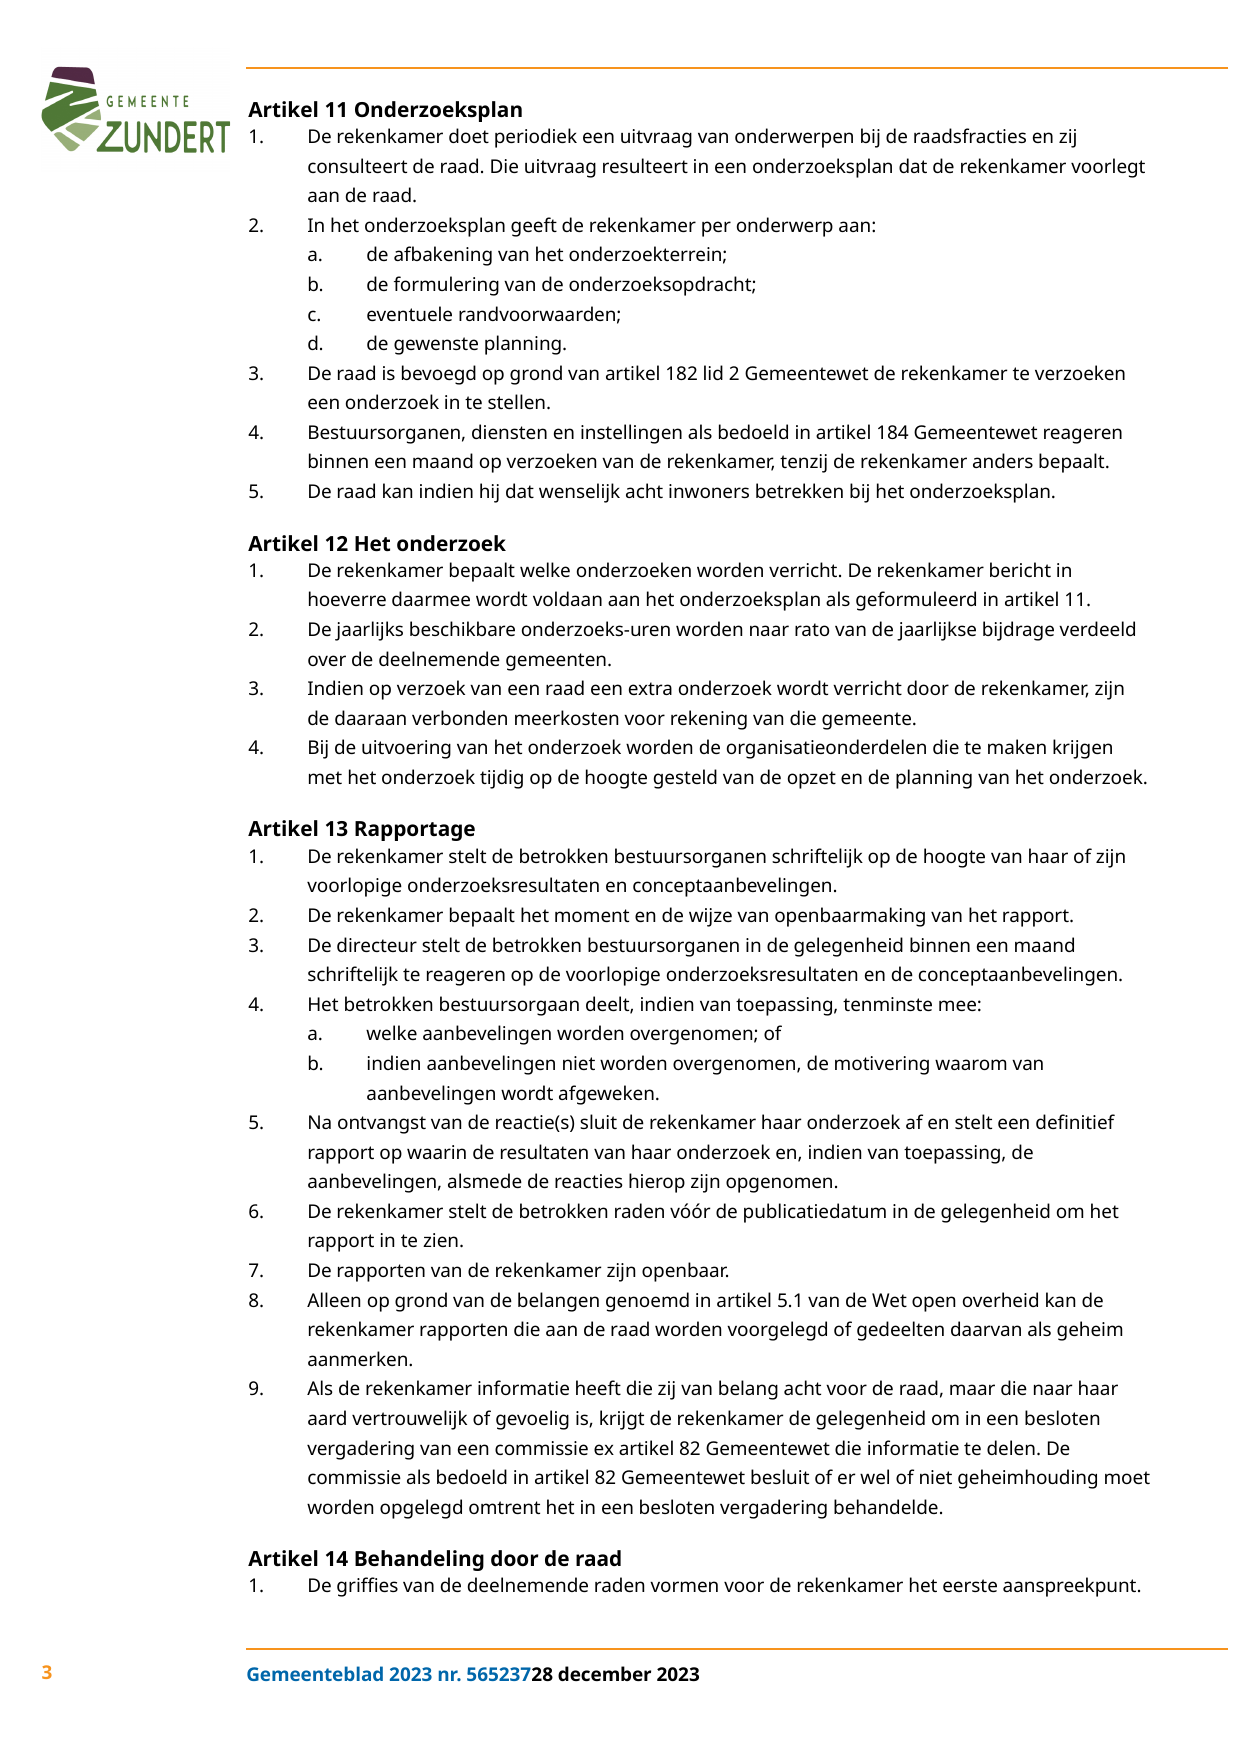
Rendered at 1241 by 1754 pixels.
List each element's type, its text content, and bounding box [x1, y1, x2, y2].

list welke aanbevelingen worden overgenomen; of [307, 1021, 1152, 1046]
list Alleen op grond van de belangen genoemd in artikel 5.1 van de Wet open overheid kan de rekenkamer rapporten die aan de raad worden voorgelegd of gedeelten daarvan als geheim aanmerken. [248, 1287, 1152, 1372]
list De jaarlijks beschikbare onderzoeks-uren worden naar rato van de jaarlijkse bijdrage verdeeld over de deelnemende gemeenten. [248, 616, 1152, 672]
list Bij de uitvoering van het onderzoek worden de organisatieonderdelen die te maken krijgen met het onderzoek tijdig op de hoogte gesteld van de opzet en de planning van het onderzoek. [248, 734, 1152, 790]
list De rekenkamer stelt de betrokken bestuursorganen schriftelijk op de hoogte van haar of zijn voorlopige onderzoeksresultaten en conceptaanbevelingen. [248, 843, 1152, 898]
text Artikel 11 Onderzoeksplan [248, 95, 1152, 123]
text Artikel 13 Rapportage [248, 814, 1152, 843]
list Na ontvangst van de reactie(s) sluit de rekenkamer haar onderzoek af en stelt een definitief rapport op waarin de resultaten van haar onderzoek en, indien van toepassing, de aanbevelingen, alsmede de reacties hierop zijn opgenomen. [248, 1109, 1152, 1194]
list De rekenkamer doet periodiek een uitvraag van onderwerpen bij de raadsfracties en zij consulteert de raad. Die uitvraag resulteert in een onderzoeksplan dat de rekenkamer voorlegt aan de raad. [248, 123, 1152, 208]
list De raad is bevoegd op grond van artikel 182 lid 2 Gemeentewet de rekenkamer te verzoeken een onderzoek in te stellen. [248, 360, 1152, 415]
list De raad kan indien hij dat wenselijk acht inwoners betrekken bij het onderzoeksplan. [248, 478, 1152, 504]
picture [41, 47, 231, 172]
list indien aanbevelingen niet worden overgenomen, de motivering waarom van aanbevelingen wordt afgeweken. [307, 1050, 1152, 1105]
list De rapporten van de rekenkamer zijn openbaar. [248, 1257, 1152, 1283]
text Artikel 12 Het onderzoek [248, 529, 1152, 557]
list Als de rekenkamer informatie heeft die zij van belang acht voor de raad, maar die naar haar aard vertrouwelijk of gevoelig is, krijgt de rekenkamer de gelegenheid om in een besloten vergadering van een commissie ex artikel 82 Gemeentewet die informatie te delen. De commissie als bedoeld in artikel 82 Gemeentewet besluit of er wel of niet geheimhouding moet worden opgelegd omtrent het in een besloten vergadering behandelde. [248, 1376, 1152, 1519]
list eventuele randvoorwaarden; [307, 301, 1152, 326]
list de formulering van de onderzoeksopdracht; [307, 271, 1152, 297]
list De rekenkamer stelt de betrokken raden vóór de publicatiedatum in de gelegenheid om het rapport in te zien. [248, 1198, 1152, 1253]
list de gewenste planning. [307, 330, 1152, 356]
list Het betrokken bestuursorgaan deelt, indien van toepassing, tenminste mee: [248, 991, 1152, 1017]
list Indien op verzoek van een raad een extra onderzoek wordt verricht door de rekenkamer, zijn de daaraan verbonden meerkosten voor rekening van die gemeente. [248, 675, 1152, 731]
list de afbakening van het onderzoekterrein; [307, 242, 1152, 267]
list Bestuursorganen, diensten en instellingen als bedoeld in artikel 184 Gemeentewet reageren binnen een maand op verzoeken van de rekenkamer, tenzij de rekenkamer anders bepaalt. [248, 419, 1152, 474]
list De directeur stelt de betrokken bestuursorganen in de gelegenheid binnen een maand schriftelijk te reageren op de voorlopige onderzoeksresultaten en de conceptaanbevelingen. [248, 932, 1152, 987]
text Artikel 14 Behandeling door de raad [248, 1544, 1152, 1573]
list In het onderzoeksplan geeft de rekenkamer per onderwerp aan: [248, 212, 1152, 238]
list De rekenkamer bepaalt welke onderzoeken worden verricht. De rekenkamer bericht in hoeverre daarmee wordt voldaan aan het onderzoeksplan als geformuleerd in artikel 11. [248, 557, 1152, 612]
list De griffies van de deelnemende raden vormen voor de rekenkamer het eerste aanspreekpunt. [248, 1573, 1152, 1598]
list De rekenkamer bepaalt het moment en de wijze van openbaarmaking van het rapport. [248, 902, 1152, 928]
